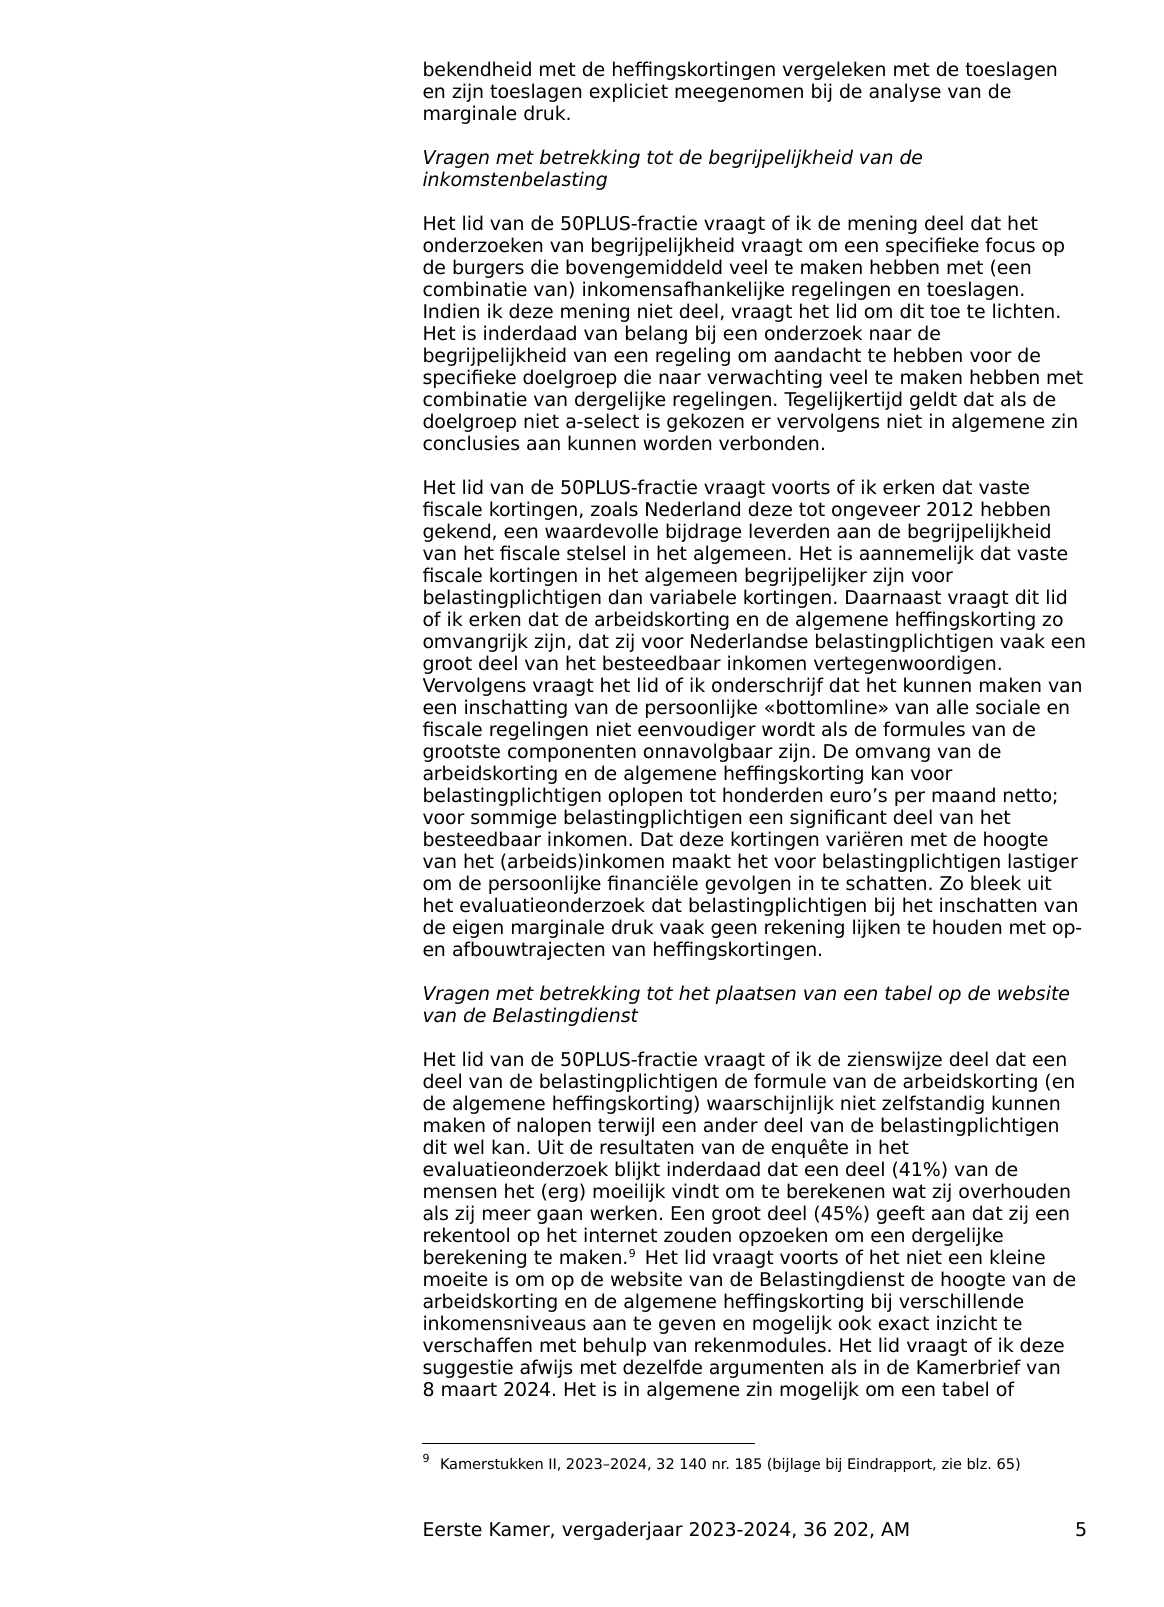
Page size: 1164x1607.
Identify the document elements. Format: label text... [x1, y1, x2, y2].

subtitle Vragen met betrekking tot het plaatsen van een tabel op de website van de Belastingdienst [422, 983, 1087, 1027]
text bekendheid met de heffingskortingen vergeleken met de toeslagen en zijn toeslagen expliciet meegenomen bij de analyse van de marginale druk. [422, 59, 1087, 125]
subtitle Vragen met betrekking tot de begrijpelijkheid van de inkomstenbelasting [422, 147, 1087, 191]
text Het lid van de 50PLUS-fractie vraagt voorts of ik erken dat vaste fiscale kortingen, zoals Nederland deze tot ongeveer 2012 hebben gekend, een waardevolle bijdrage leverden aan de begrijpelijkheid van het fiscale stelsel in het algemeen. Het is aannemelijk dat vaste fiscale kortingen in het algemeen begrijpelijker zijn voor belastingplichtigen dan variabele kortingen. Daarnaast vraagt dit lid of ik erken dat de arbeidskorting en de algemene heffingskorting zo omvangrijk zijn, dat zij voor Nederlandse belastingplichtigen vaak een groot deel van het besteedbaar inkomen vertegenwoordigen. Vervolgens vraagt het lid of ik onderschrijf dat het kunnen maken van een inschatting van de persoonlijke «bottomline» van alle sociale en fiscale regelingen niet eenvoudiger wordt als de formules van de grootste componenten onnavolgbaar zijn. De omvang van de arbeidskorting en de algemene heffingskorting kan voor belastingplichtigen oplopen tot honderden euro’s per maand netto; voor sommige belastingplichtigen een significant deel van het besteedbaar inkomen. Dat deze kortingen variëren met de hoogte van het (arbeids)inkomen maakt het voor belastingplichtigen lastiger om de persoonlijke financiële gevolgen in te schatten. Zo bleek uit het evaluatieonderzoek dat belastingplichtigen bij het inschatten van de eigen marginale druk vaak geen rekening lijken te houden met op- en afbouwtrajecten van heffingskortingen. [422, 477, 1087, 961]
text Kamerstukken II, 2023–2024, 32 140 nr. 185 (bijlage bij Eindrapport, zie blz. 65) [422, 1452, 1087, 1474]
text Het lid van de 50PLUS-fractie vraagt of ik de zienswijze deel dat een deel van de belastingplichtigen de formule van de arbeidskorting (en de algemene heffingskorting) waarschijnlijk niet zelfstandig kunnen maken of nalopen terwijl een ander deel van de belastingplichtigen dit wel kan. Uit de resultaten van de enquête in het evaluatieonderzoek blijkt inderdaad dat een deel (41%) van de mensen het (erg) moeilijk vindt om te berekenen wat zij overhouden als zij meer gaan werken. Een groot deel (45%) geeft aan dat zij een rekentool op het internet zouden opzoeken om een dergelijke berekening te maken. Het lid vraagt voorts of het niet een kleine moeite is om op de website van de Belastingdienst de hoogte van de arbeidskorting en de algemene heffingskorting bij verschillende inkomensniveaus aan te geven en mogelijk ook exact inzicht te verschaffen met behulp van rekenmodules. Het lid vraagt of ik deze suggestie afwijs met dezelfde argumenten als in de Kamerbrief van 8 maart 2024. Het is in algemene zin mogelijk om een tabel of [422, 1049, 1087, 1401]
text Het lid van de 50PLUS-fractie vraagt of ik de mening deel dat het onderzoeken van begrijpelijkheid vraagt om een specifieke focus op de burgers die bovengemiddeld veel te maken hebben met (een combinatie van) inkomensafhankelijke regelingen en toeslagen. Indien ik deze mening niet deel, vraagt het lid om dit toe te lichten. Het is inderdaad van belang bij een onderzoek naar de begrijpelijkheid van een regeling om aandacht te hebben voor de specifieke doelgroep die naar verwachting veel te maken hebben met combinatie van dergelijke regelingen. Tegelijkertijd geldt dat als de doelgroep niet a-select is gekozen er vervolgens niet in algemene zin conclusies aan kunnen worden verbonden. [422, 213, 1087, 455]
